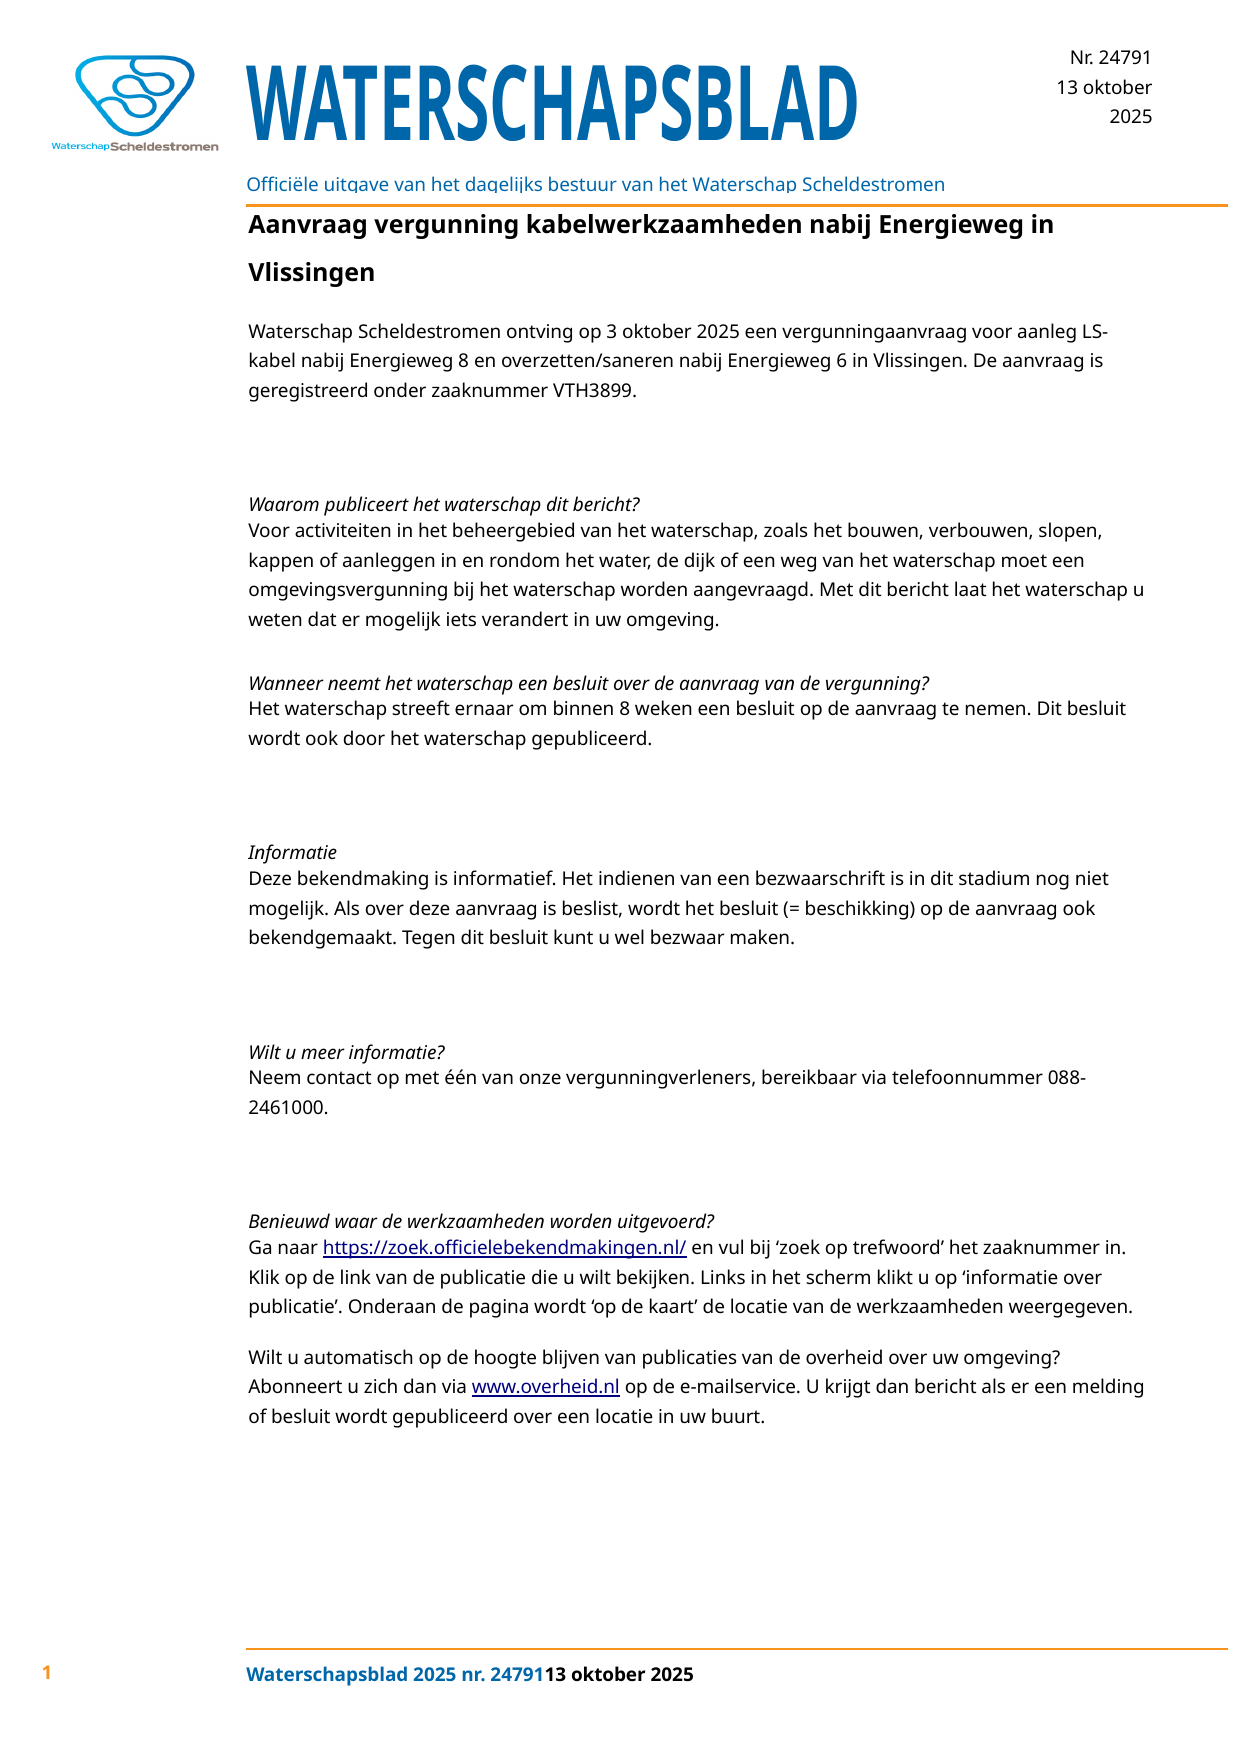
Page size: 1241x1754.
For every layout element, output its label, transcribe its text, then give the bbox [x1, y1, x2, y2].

text Deze bekendmaking is informatief. Het indienen van een bezwaarschrift is in dit stadium nog niet mogelijk. Als over deze aanvraag is beslist, wordt het besluit (= beschikking) op de aanvraag ook bekendgemaakt. Tegen dit besluit kunt u wel bezwaar maken. [248, 865, 1152, 950]
text Neem contact op met één van onze vergunningverleners, bereikbaar via telefoonnummer 088-2461000. [248, 1064, 1152, 1120]
text Wilt u meer informatie? [248, 1039, 1152, 1064]
text Wilt u automatisch op de hoogte blijven van publicaties van de overheid over uw omgeving? Abonneert u zich dan via www.overheid.nl op de e-mailservice. U krijgt dan bericht als er een melding of besluit wordt gepubliceerd over een locatie in uw buurt. [248, 1344, 1152, 1429]
text Voor activiteiten in het beheergebied van het waterschap, zoals het bouwen, verbouwen, slopen, kappen of aanleggen in en rondom het water, de dijk of een weg van het waterschap moet een omgevingsvergunning bij het waterschap worden aangevraagd. Met dit bericht laat het waterschap u weten dat er mogelijk iets verandert in uw omgeving. [248, 517, 1152, 632]
text Wanneer neemt het waterschap een besluit over de aanvraag van de vergunning? [248, 670, 1152, 696]
text Waarom publiceert het waterschap dit bericht? [248, 491, 1152, 517]
picture [41, 47, 231, 172]
text Ga naar https://zoek.officielebekendmakingen.nl/ en vul bij ‘zoek op trefwoord’ het zaaknummer in. Klik op de link van de publicatie die u wilt bekijken. Links in het scherm klikt u op ‘informatie over publicatie’. Onderaan de pagina wordt ‘op de kaart’ de locatie van de werkzaamheden weergegeven. [248, 1234, 1152, 1319]
text Waterschap Scheldestromen ontving op 3 oktober 2025 een vergunningaanvraag voor aanleg LS-kabel nabij Energieweg 8 en overzetten/saneren nabij Energieweg 6 in Vlissingen. De aanvraag is geregistreerd onder zaaknummer VTH3899. [248, 318, 1152, 403]
text Informatie [248, 839, 1152, 865]
text Het waterschap streeft ernaar om binnen 8 weken een besluit op de aanvraag te nemen. Dit besluit wordt ook door het waterschap gepubliceerd. [248, 696, 1152, 751]
text Aanvraag vergunning kabelwerkzaamheden nabij Energieweg in Vlissingen [248, 207, 1152, 288]
text Benieuwd waar de werkzaamheden worden uitgevoerd? [248, 1208, 1152, 1234]
